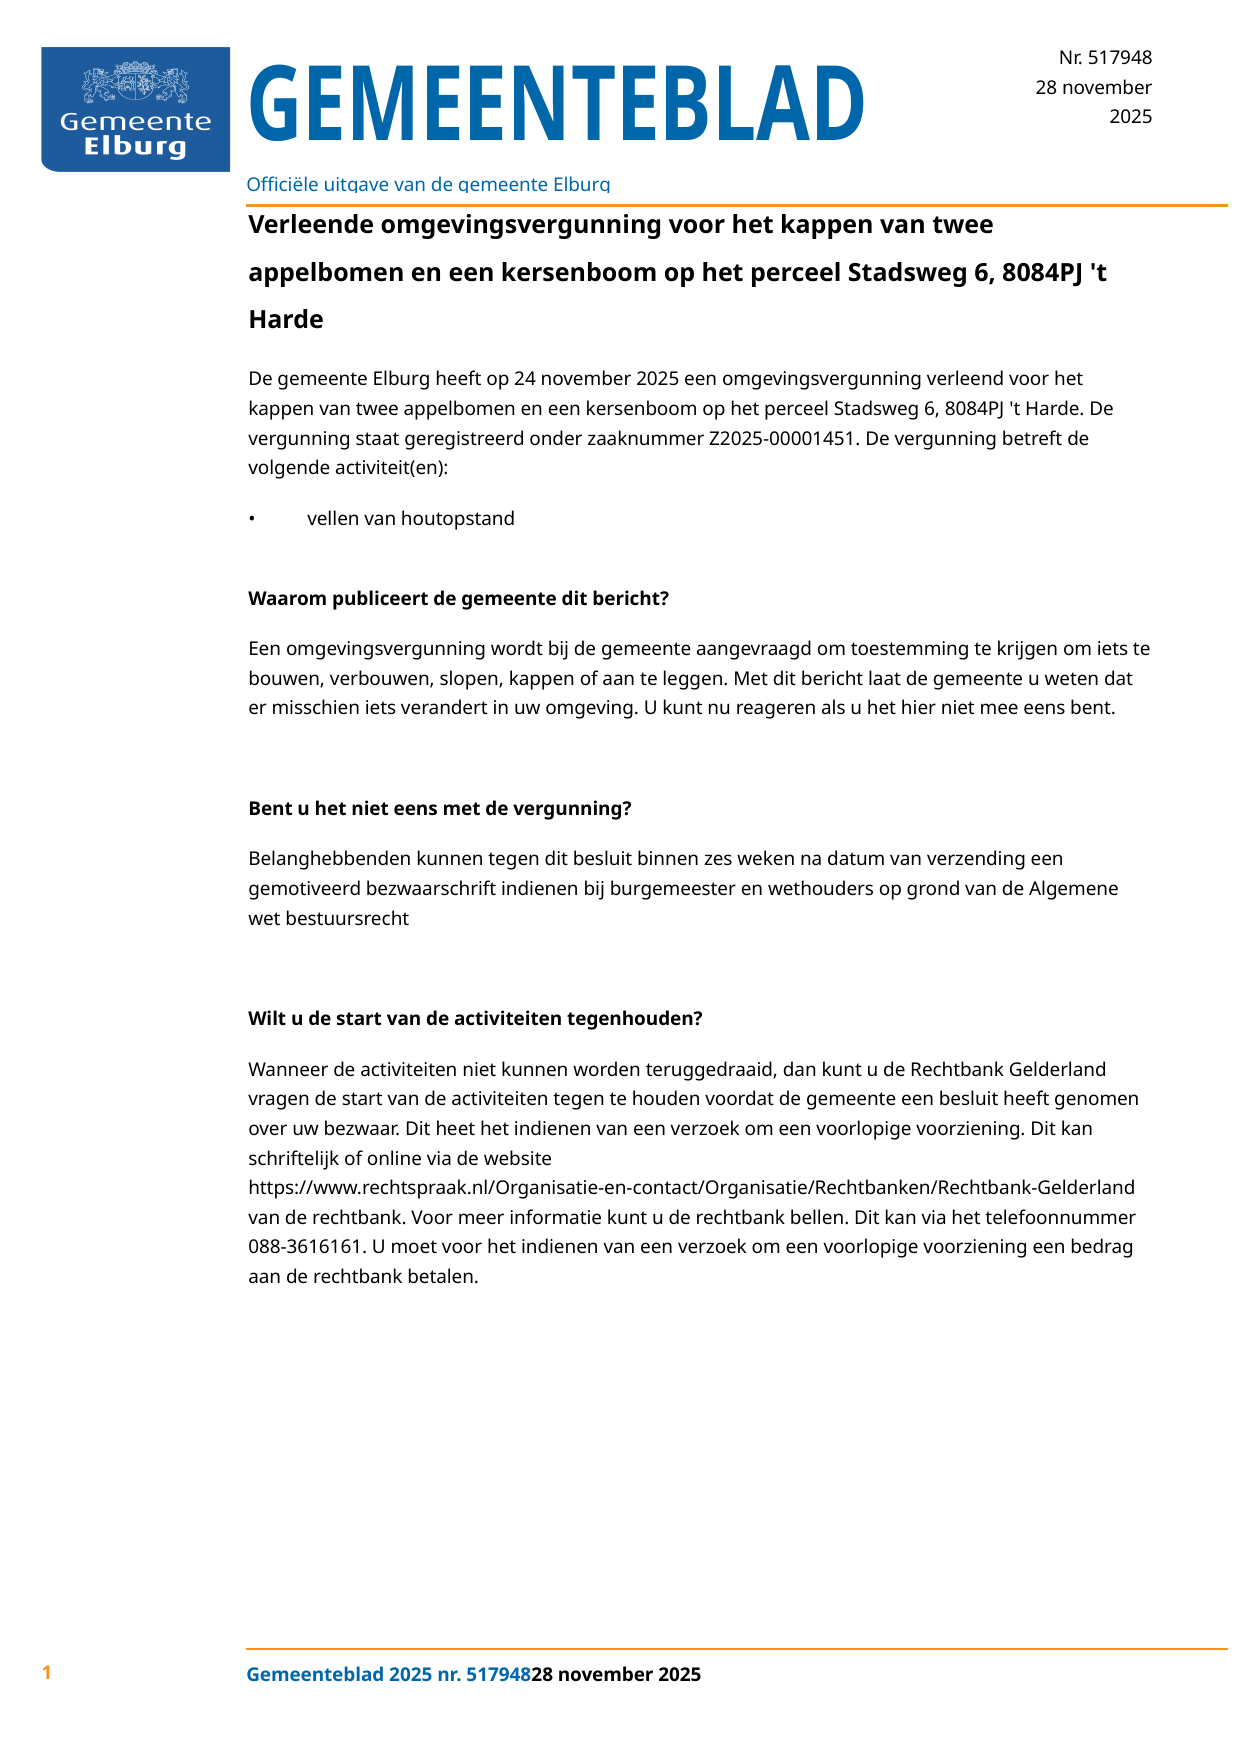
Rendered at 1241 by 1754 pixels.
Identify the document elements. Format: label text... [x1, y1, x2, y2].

text De gemeente Elburg heeft op 24 november 2025 een omgevingsvergunning verleend voor het kappen van twee appelbomen en een kersenboom op het perceel Stadsweg 6, 8084PJ 't Harde. De vergunning staat geregistreerd onder zaaknummer Z2025-00001451. De vergunning betreft de volgende activiteit(en): [248, 366, 1152, 480]
text Een omgevingsvergunning wordt bij de gemeente aangevraagd om toestemming te krijgen om iets te bouwen, verbouwen, slopen, kappen of aan te leggen. Met dit bericht laat de gemeente u weten dat er misschien iets verandert in uw omgeving. U kunt nu reageren als u het hier niet mee eens bent. [248, 635, 1152, 720]
text Wilt u de start van de activiteiten tegenhouden? [248, 1006, 1152, 1031]
text Belanghebbenden kunnen tegen dit besluit binnen zes weken na datum van verzending een gemotiveerd bezwaarschrift indienen bij burgemeester en wethouders op grond van de Algemene wet bestuursrecht [248, 846, 1152, 930]
text Waarom publiceert de gemeente dit bericht? [248, 585, 1152, 610]
picture [41, 47, 231, 172]
text Verleende omgevingsvergunning voor het kappen van twee appelbomen en een kersenboom op het perceel Stadsweg 6, 8084PJ 't Harde [248, 207, 1152, 336]
text Wanneer de activiteiten niet kunnen worden teruggedraaid, dan kunt u de Rechtbank Gelderland vragen de start van de activiteiten tegen te houden voordat de gemeente een besluit heeft genomen over uw bezwaar. Dit heet het indienen van een verzoek om een voorlopige voorziening. Dit kan schriftelijk of online via de website https://www.rechtspraak.nl/Organisatie-en-contact/Organisatie/Rechtbanken/Rechtbank-Gelderland van de rechtbank. Voor meer informatie kunt u de rechtbank bellen. Dit kan via het telefoonnummer 088-3616161. U moet voor het indienen van een verzoek om een voorlopige voorziening een bedrag aan de rechtbank betalen. [248, 1056, 1152, 1289]
list vellen van houtopstand [248, 505, 1152, 530]
text Bent u het niet eens met de vergunning? [248, 795, 1152, 821]
